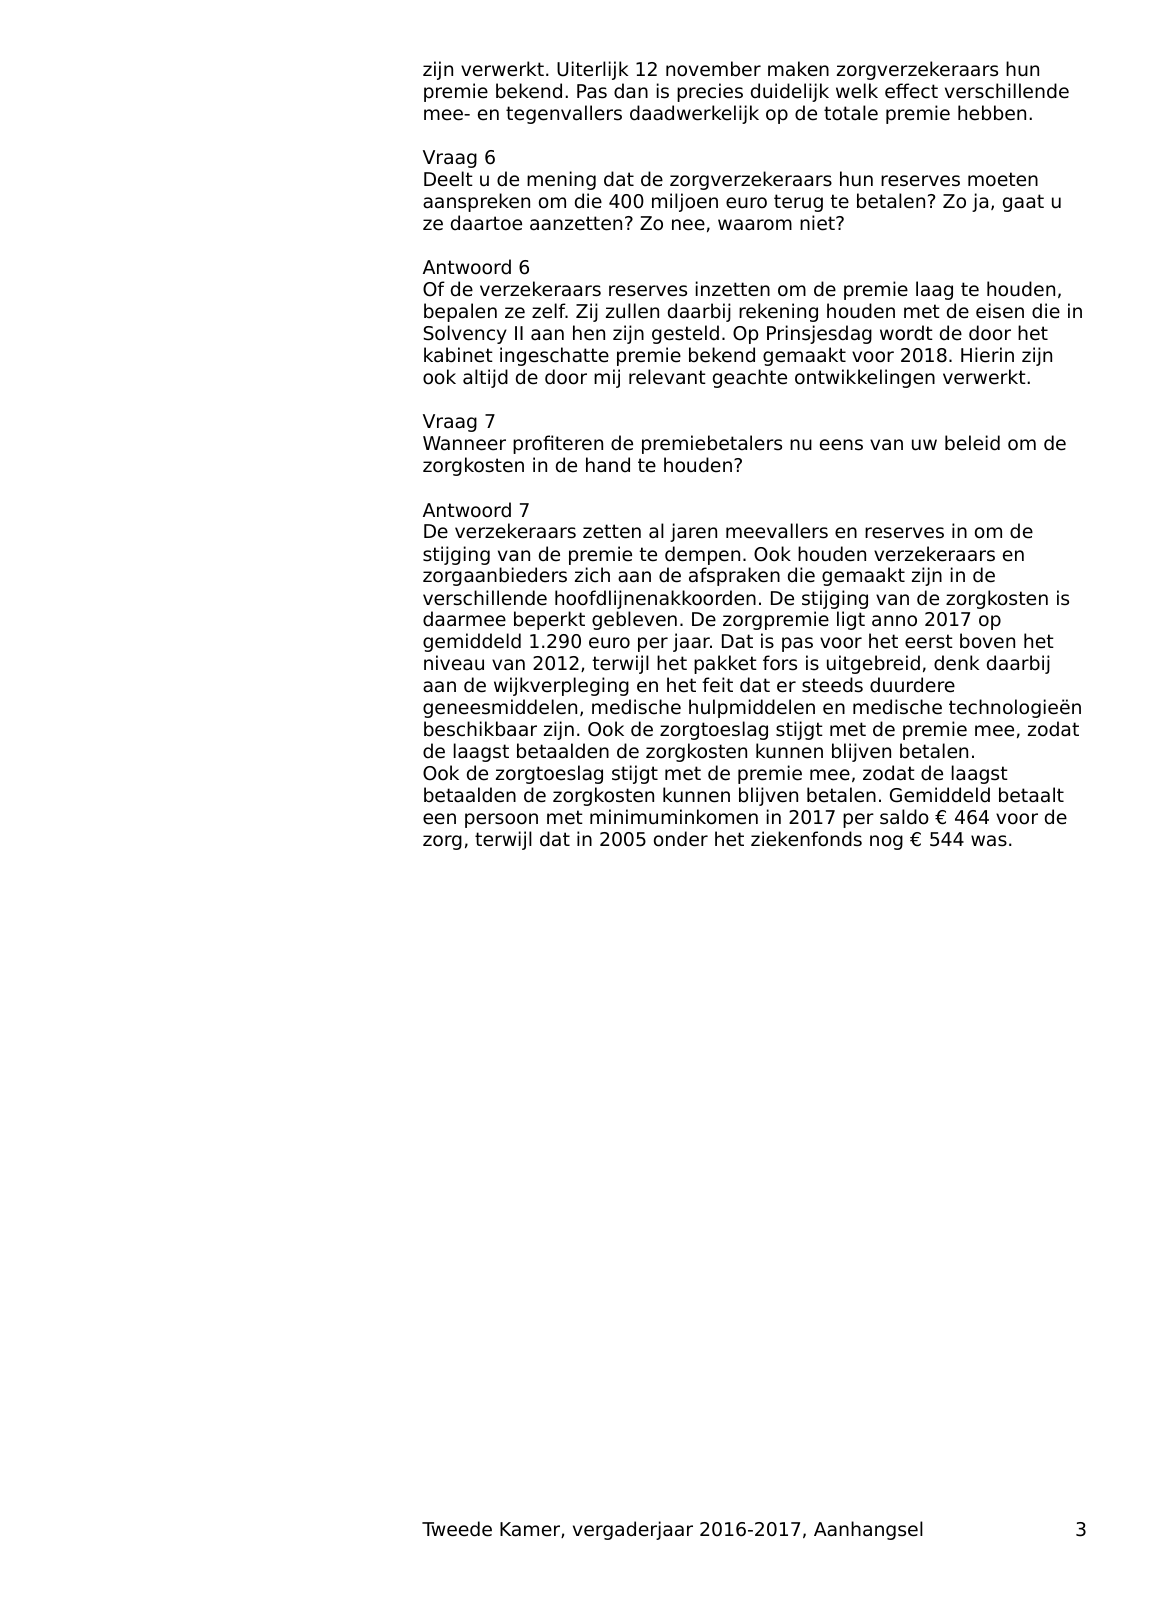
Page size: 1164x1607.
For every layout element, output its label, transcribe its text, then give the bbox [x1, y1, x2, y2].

text Deelt u de mening dat de zorgverzekeraars hun reserves moeten aanspreken om die 400 miljoen euro terug te betalen? Zo ja, gaat u ze daartoe aanzetten? Zo nee, waarom niet? [422, 169, 1087, 235]
text Ook de zorgtoeslag stijgt met de premie mee, zodat de laagst betaalden de zorgkosten kunnen blijven betalen. Gemiddeld betaalt een persoon met minimuminkomen in 2017 per saldo € 464 voor de zorg, terwijl dat in 2005 onder het ziekenfonds nog € 544 was. [422, 763, 1087, 851]
text Of de verzekeraars reserves inzetten om de premie laag te houden, bepalen ze zelf. Zij zullen daarbij rekening houden met de eisen die in Solvency II aan hen zijn gesteld. Op Prinsjesdag wordt de door het kabinet ingeschatte premie bekend gemaakt voor 2018. Hierin zijn ook altijd de door mij relevant geachte ontwikkelingen verwerkt. [422, 279, 1087, 389]
text Vraag 7 [422, 411, 1087, 433]
text Wanneer profiteren de premiebetalers nu eens van uw beleid om de zorgkosten in de hand te houden? [422, 433, 1087, 477]
text Antwoord 6 [422, 257, 1087, 279]
text Antwoord 7 [422, 499, 1087, 521]
text Vraag 6 [422, 147, 1087, 169]
text zijn verwerkt. Uiterlijk 12 november maken zorgverzekeraars hun premie bekend. Pas dan is precies duidelijk welk effect verschillende mee- en tegenvallers daadwerkelijk op de totale premie hebben. [422, 59, 1087, 125]
text De verzekeraars zetten al jaren meevallers en reserves in om de stijging van de premie te dempen. Ook houden verzekeraars en zorgaanbieders zich aan de afspraken die gemaakt zijn in de verschillende hoofdlijnenakkoorden. De stijging van de zorgkosten is daarmee beperkt gebleven. De zorgpremie ligt anno 2017 op gemiddeld 1.290 euro per jaar. Dat is pas voor het eerst boven het niveau van 2012, terwijl het pakket fors is uitgebreid, denk daarbij aan de wijkverpleging en het feit dat er steeds duurdere geneesmiddelen, medische hulpmiddelen en medische technologieën beschikbaar zijn. Ook de zorgtoeslag stijgt met de premie mee, zodat de laagst betaalden de zorgkosten kunnen blijven betalen. [422, 521, 1087, 763]
